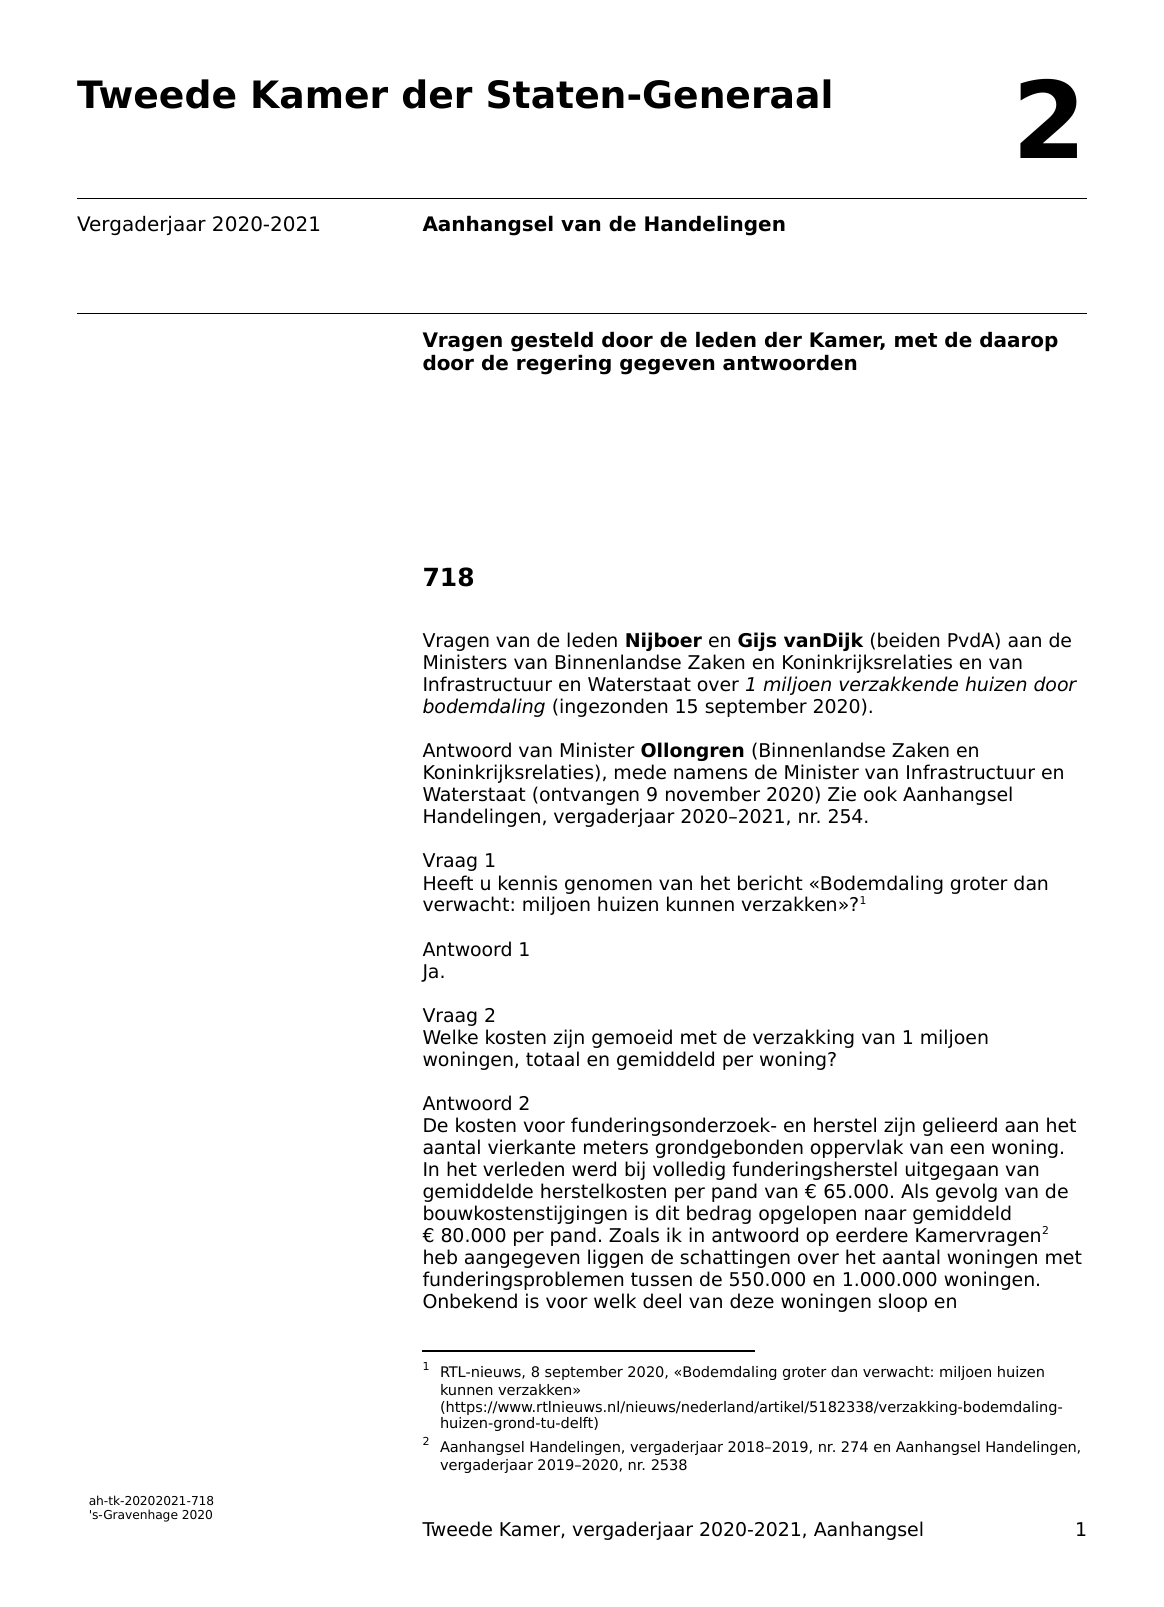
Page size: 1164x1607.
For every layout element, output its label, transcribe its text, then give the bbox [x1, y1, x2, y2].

text RTL-nieuws, 8 september 2020, «Bodemdaling groter dan verwacht: miljoen huizen kunnen verzakken» (https://www.rtlnieuws.nl/nieuws/nederland/artikel/5182338/verzakking-bodemdaling-huizen-grond-tu-delft) [422, 1360, 1087, 1432]
text Welke kosten zijn gemoeid met de verzakking van 1 miljoen woningen, totaal en gemiddeld per woning? [422, 1027, 1087, 1071]
text 's-Gravenhage 2020 [88, 1508, 323, 1522]
table_cell Vergaderjaar 2020-2021 [77, 199, 422, 313]
table_cell Vragen gesteld door de leden der Kamer, met de daarop door de regering gegeven antwoorden [422, 314, 1087, 375]
table_cell Aanhangsel van de Handelingen [422, 199, 1087, 313]
table_cell [77, 314, 422, 375]
text Vragen van de leden Nijboer en Gijs vanDijk (beiden PvdA) aan de Ministers van Binnenlandse Zaken en Koninkrijksrelaties en van Infrastructuur en Waterstaat over 1 miljoen verzakkende huizen door bodemdaling (ingezonden 15 september 2020). [422, 630, 1087, 718]
text 718 [422, 563, 1087, 592]
text Ja. [422, 961, 1087, 982]
text Antwoord van Minister Ollongren (Binnenlandse Zaken en Koninkrijksrelaties), mede namens de Minister van Infrastructuur en Waterstaat (ontvangen 9 november 2020) Zie ook Aanhangsel Handelingen, vergaderjaar 2020–2021, nr. 254. [422, 740, 1087, 828]
table_header 2 [886, 59, 1087, 198]
text Vraag 2 [422, 1005, 1087, 1027]
text ah-tk-20202021-718 [88, 1494, 323, 1508]
text Heeft u kennis genomen van het bericht «Bodemdaling groter dan verwacht: miljoen huizen kunnen verzakken»? [422, 872, 1087, 916]
table_header Tweede Kamer der Staten-Generaal [77, 59, 886, 198]
text De kosten voor funderingsonderzoek- en herstel zijn gelieerd aan het aantal vierkante meters grondgebonden oppervlak van een woning. In het verleden werd bij volledig funderingsherstel uitgegaan van gemiddelde herstelkosten per pand van € 65.000. Als gevolg van de bouwkostenstijgingen is dit bedrag opgelopen naar gemiddeld € 80.000 per pand. Zoals ik in antwoord op eerdere Kamervragen heb aangegeven liggen de schattingen over het aantal woningen met funderingsproblemen tussen de 550.000 en 1.000.000 woningen. Onbekend is voor welk deel van deze woningen sloop en [422, 1115, 1087, 1313]
text Aanhangsel Handelingen, vergaderjaar 2018–2019, nr. 274 en Aanhangsel Handelingen, vergaderjaar 2019–2020, nr. 2538 [422, 1435, 1087, 1474]
text Antwoord 2 [422, 1093, 1087, 1115]
text Vraag 1 [422, 850, 1087, 872]
text Antwoord 1 [422, 938, 1087, 961]
